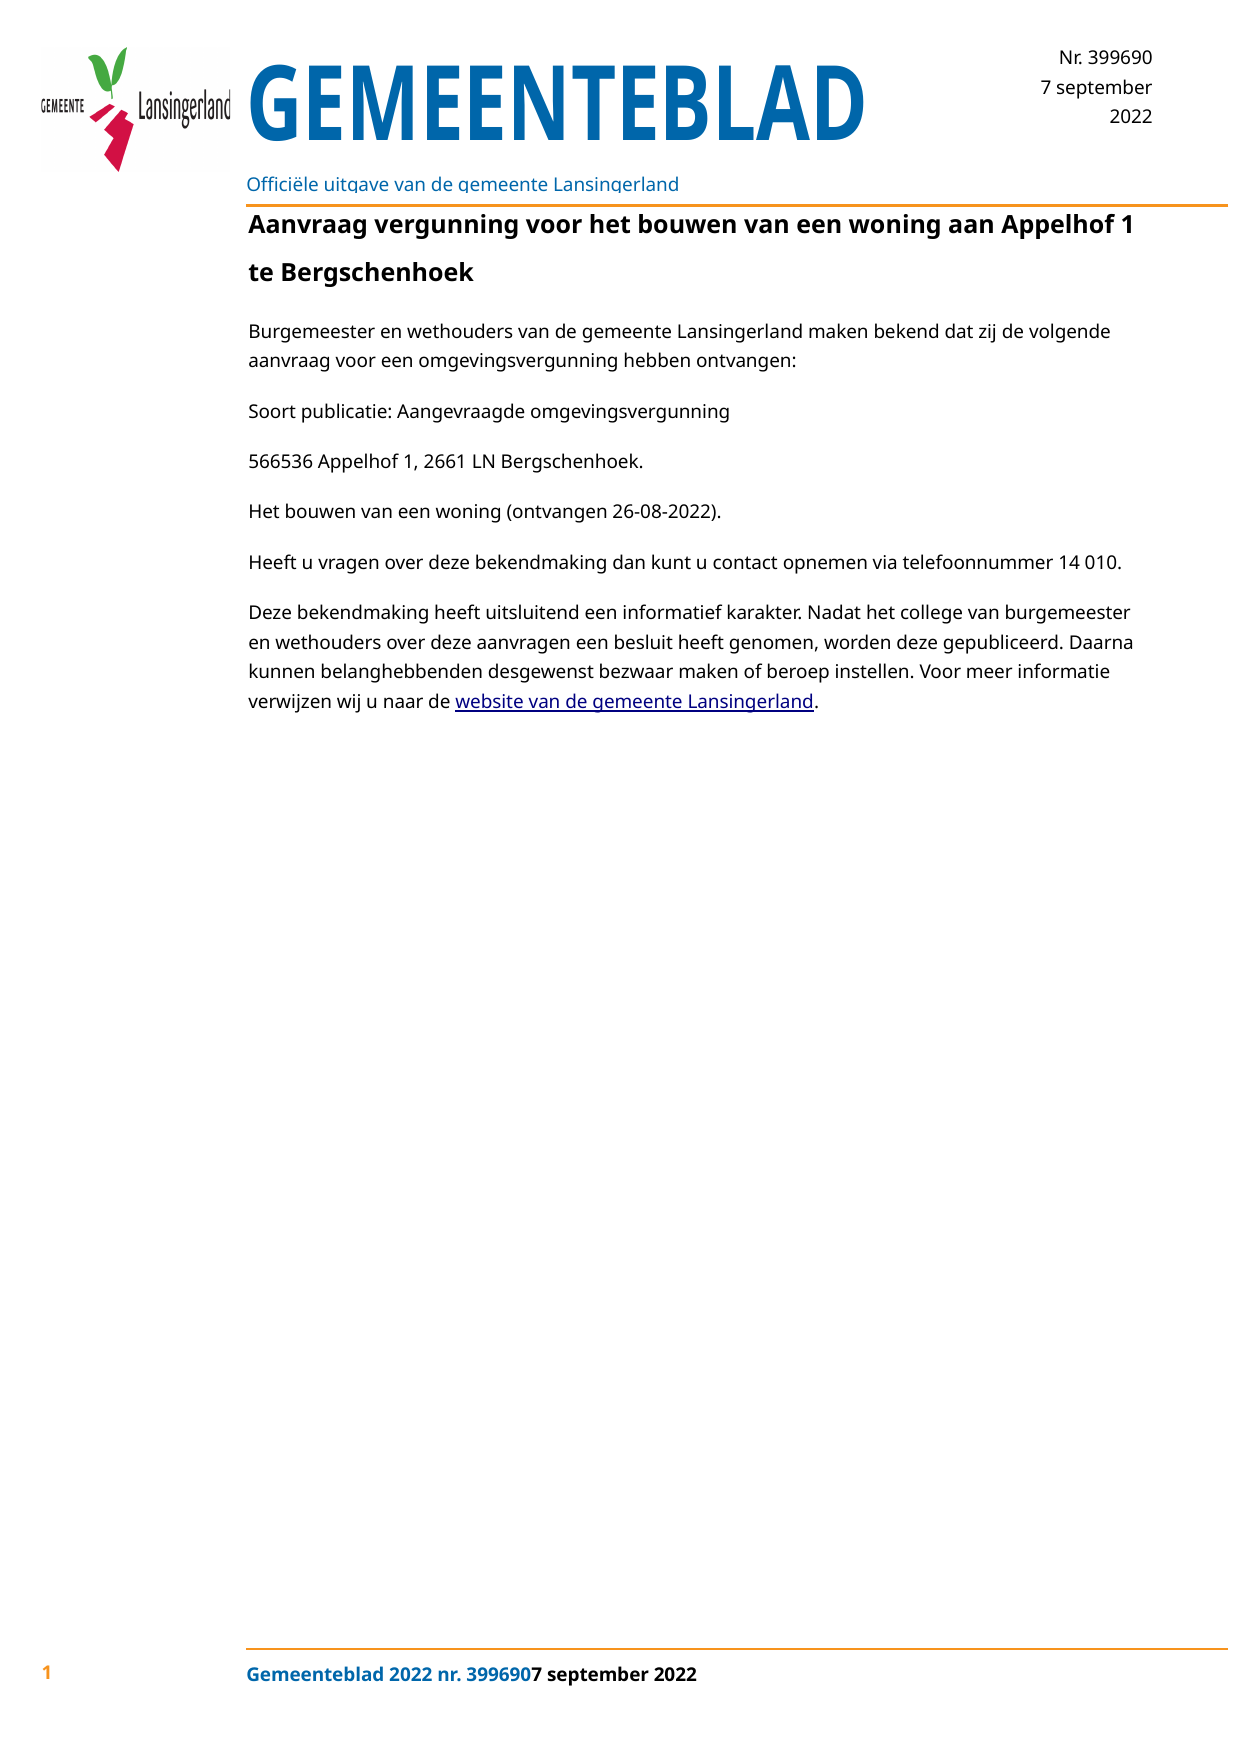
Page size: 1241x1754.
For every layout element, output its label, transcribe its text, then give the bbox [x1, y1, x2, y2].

text Het bouwen van een woning (ontvangen 26-08-2022). [248, 499, 1152, 524]
text Deze bekendmaking heeft uitsluitend een informatief karakter. Nadat het college van burgemeester en wethouders over deze aanvragen een besluit heeft genomen, worden deze gepubliceerd. Daarna kunnen belanghebbenden desgewenst bezwaar maken of beroep instellen. Voor meer informatie verwijzen wij u naar de website van de gemeente Lansingerland. [248, 599, 1152, 714]
text Aanvraag vergunning voor het bouwen van een woning aan Appelhof 1 te Bergschenhoek [248, 207, 1152, 288]
text Heeft u vragen over deze bekendmaking dan kunt u contact opnemen via telefoonnummer 14 010. [248, 549, 1152, 575]
text Soort publicatie: Aangevraagde omgevingsvergunning [248, 398, 1152, 424]
picture [41, 47, 231, 172]
text 566536 Appelhof 1, 2661 LN Bergschenhoek. [248, 448, 1152, 474]
text Burgemeester en wethouders van de gemeente Lansingerland maken bekend dat zij de volgende aanvraag voor een omgevingsvergunning hebben ontvangen: [248, 318, 1152, 373]
